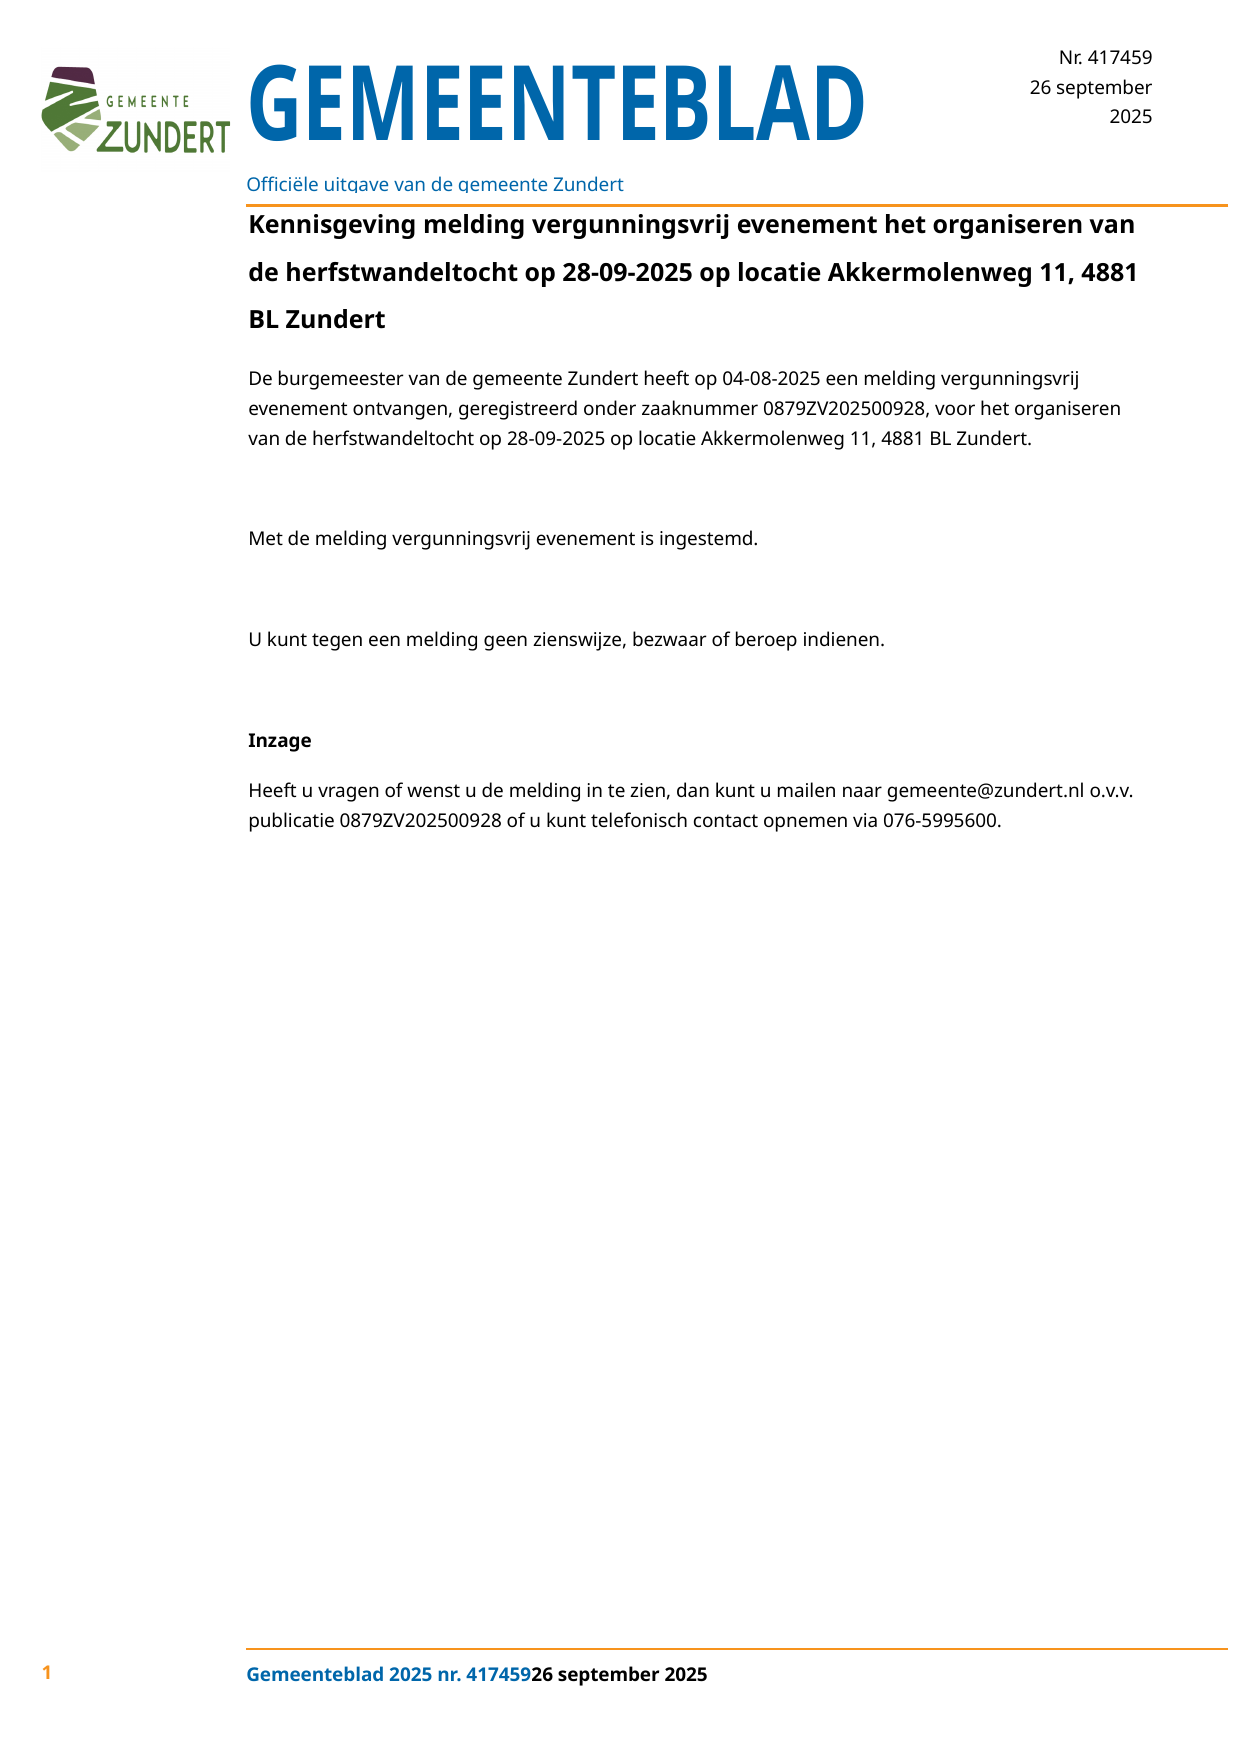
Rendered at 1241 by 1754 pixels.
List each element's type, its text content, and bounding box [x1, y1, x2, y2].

text Met de melding vergunningsvrij evenement is ingestemd. [248, 526, 1152, 551]
text U kunt tegen een melding geen zienswijze, bezwaar of beroep indienen. [248, 626, 1152, 652]
text De burgemeester van de gemeente Zundert heeft op 04-08-2025 een melding vergunningsvrij evenement ontvangen, geregistreerd onder zaaknummer 0879ZV202500928, voor het organiseren van de herfstwandeltocht op 28-09-2025 op locatie Akkermolenweg 11, 4881 BL Zundert. [248, 366, 1152, 450]
picture [41, 47, 231, 172]
text Kennisgeving melding vergunningsvrij evenement het organiseren van de herfstwandeltocht op 28-09-2025 op locatie Akkermolenweg 11, 4881 BL Zundert [248, 207, 1152, 336]
text Inzage [248, 727, 1152, 753]
text Heeft u vragen of wenst u de melding in te zien, dan kunt u mailen naar gemeente@zundert.nl o.v.v. publicatie 0879ZV202500928 of u kunt telefonisch contact opnemen via 076-5995600. [248, 778, 1152, 833]
